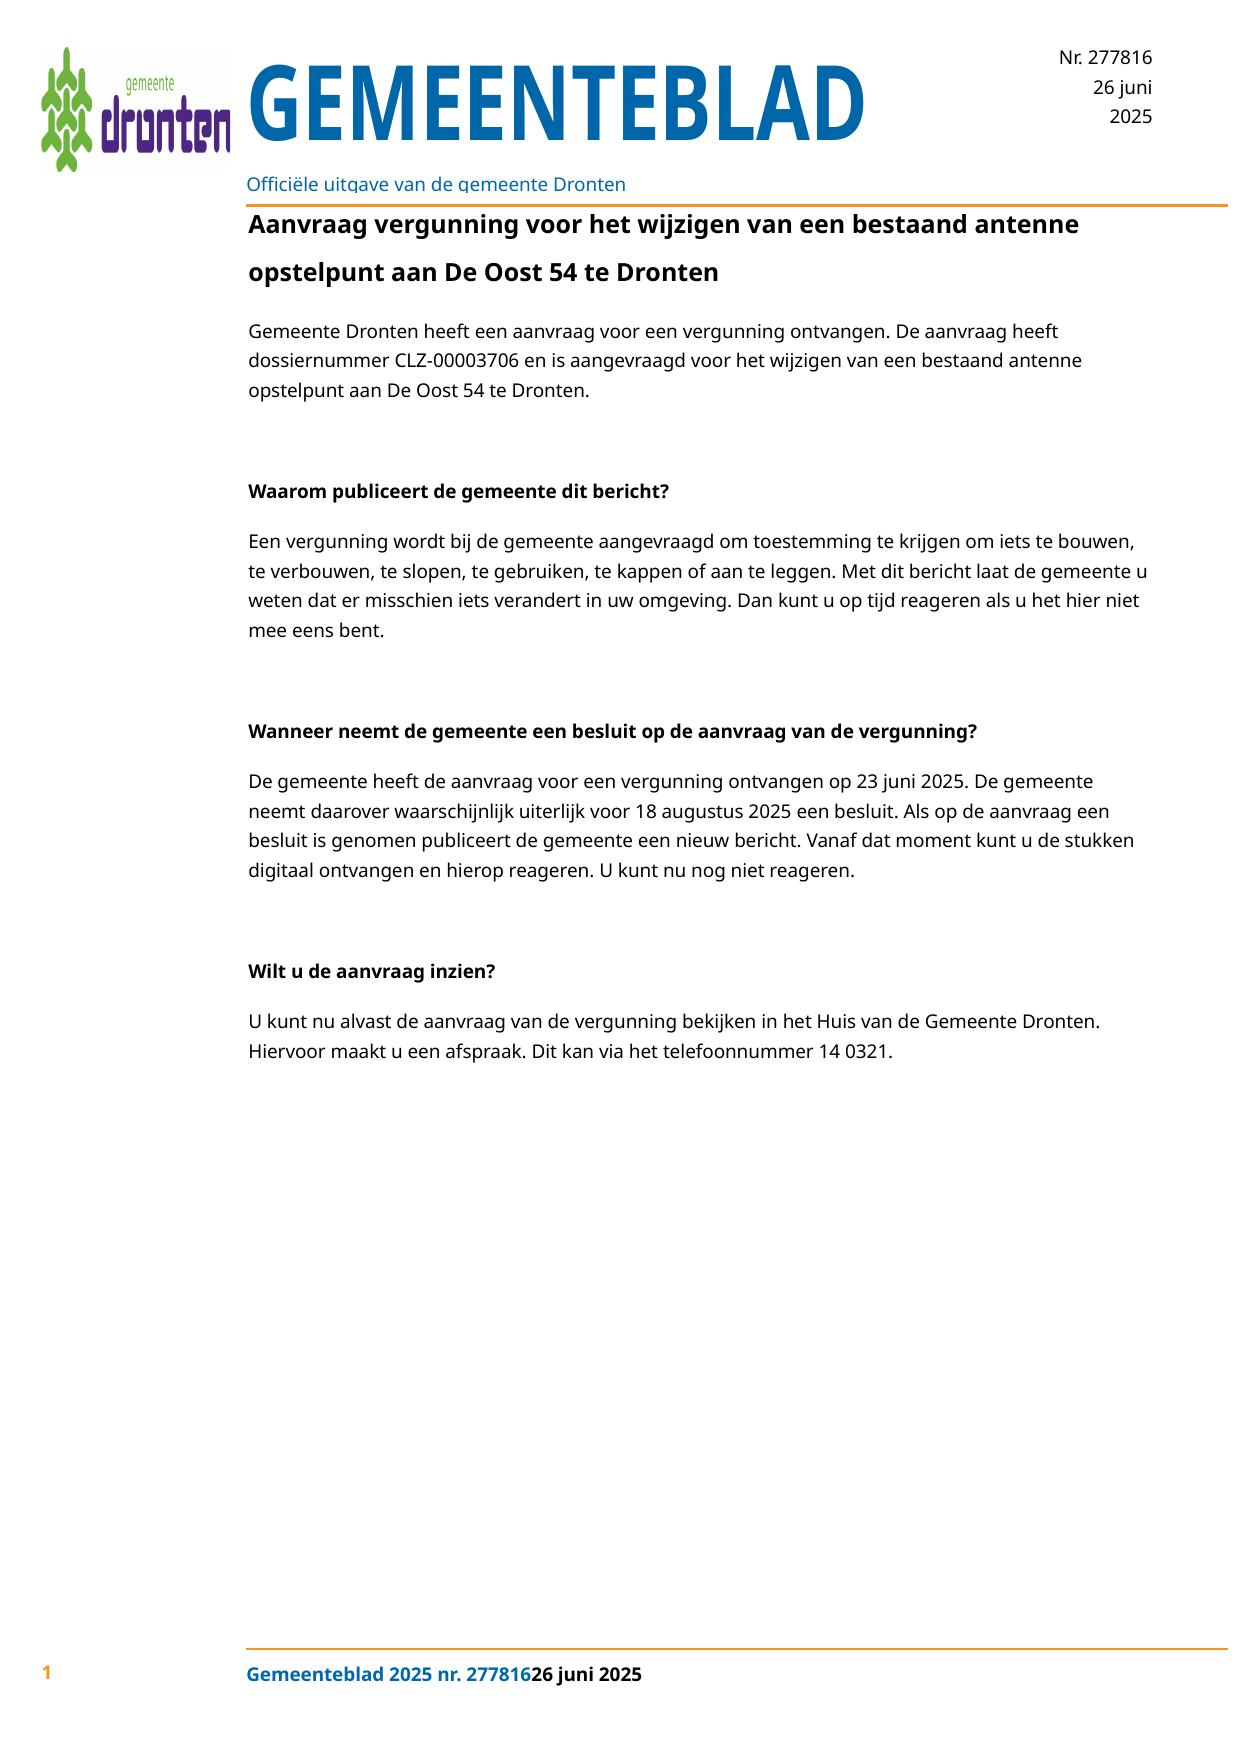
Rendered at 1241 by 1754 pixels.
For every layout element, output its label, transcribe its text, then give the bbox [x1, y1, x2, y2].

text Een vergunning wordt bij de gemeente aangevraagd om toestemming te krijgen om iets te bouwen, te verbouwen, te slopen, te gebruiken, te kappen of aan te leggen. Met dit bericht laat de gemeente u weten dat er misschien iets verandert in uw omgeving. Dan kunt u op tijd reageren als u het hier niet mee eens bent. [248, 528, 1152, 643]
text Wanneer neemt de gemeente een besluit op de aanvraag van de vergunning? [248, 718, 1152, 744]
text De gemeente heeft de aanvraag voor een vergunning ontvangen op 23 juni 2025. De gemeente neemt daarover waarschijnlijk uiterlijk voor 18 augustus 2025 een besluit. Als op de aanvraag een besluit is genomen publiceert de gemeente een nieuw bericht. Vanaf dat moment kunt u de stukken digitaal ontvangen en hierop reageren. U kunt nu nog niet reageren. [248, 768, 1152, 883]
text U kunt nu alvast de aanvraag van de vergunning bekijken in het Huis van de Gemeente Dronten. Hiervoor maakt u een afspraak. Dit kan via het telefoonnummer 14 0321. [248, 1008, 1152, 1064]
text Aanvraag vergunning voor het wijzigen van een bestaand antenne opstelpunt aan De Oost 54 te Dronten [248, 207, 1152, 288]
text Wilt u de aanvraag inzien? [248, 958, 1152, 984]
text Gemeente Dronten heeft een aanvraag voor een vergunning ontvangen. De aanvraag heeft dossiernummer CLZ-00003706 en is aangevraagd voor het wijzigen van een bestaand antenne opstelpunt aan De Oost 54 te Dronten. [248, 318, 1152, 403]
text Waarom publiceert de gemeente dit bericht? [248, 478, 1152, 504]
picture [41, 47, 231, 172]
